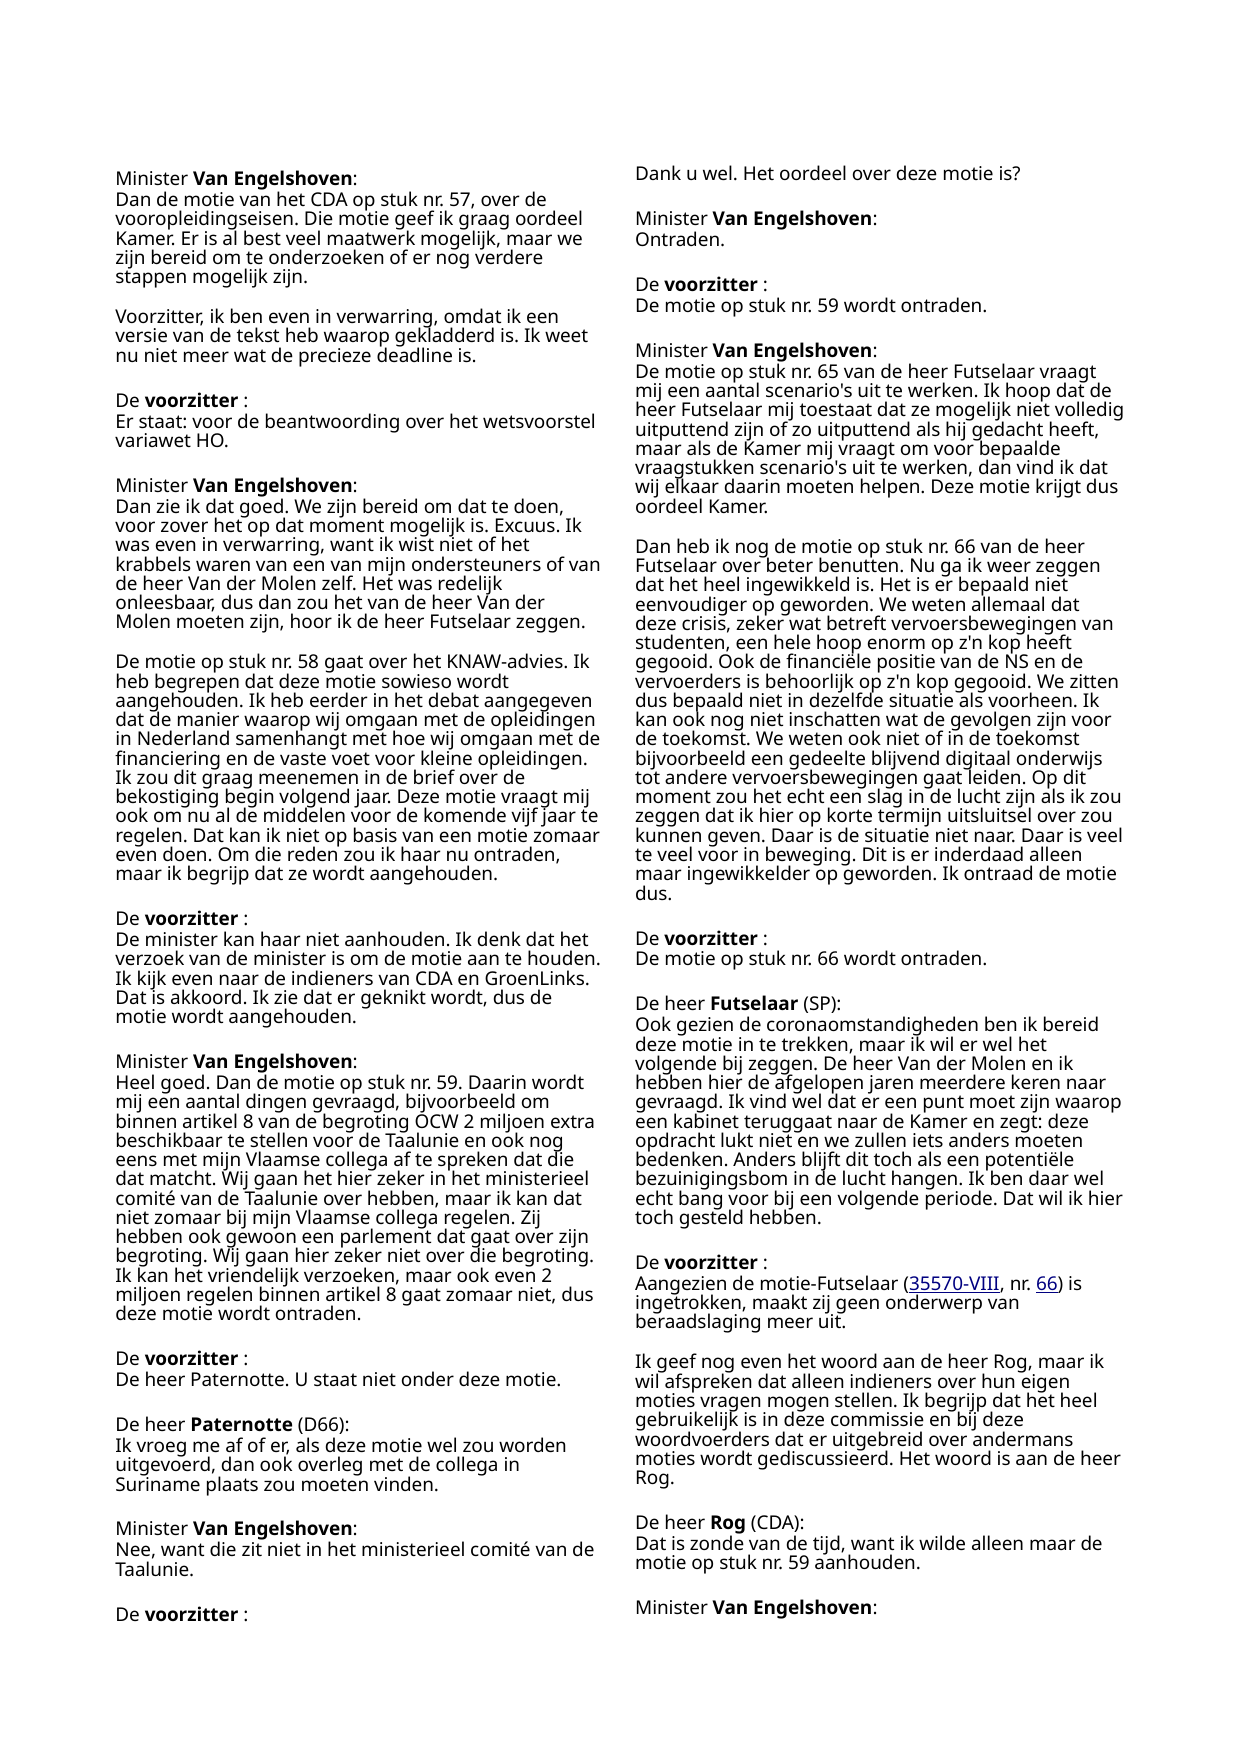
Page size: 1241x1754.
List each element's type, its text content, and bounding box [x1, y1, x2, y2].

text De voorzitter : [115, 1601, 605, 1626]
text De voorzitter : [635, 925, 1125, 950]
text Er staat: voor de beantwoording over het wetsvoorstel variawet HO. [115, 413, 605, 451]
text De voorzitter : [635, 1249, 1125, 1275]
text De voorzitter : [115, 1345, 605, 1371]
text Ik geef nog even het woord aan de heer Rog, maar ik wil afspreken dat alleen indieners over hun eigen moties vragen mogen stellen. Ik begrijp dat het heel gebruikelijk is in deze commissie en bij deze woordvoerders dat er uitgebreid over andermans moties wordt gediscussieerd. Het woord is aan de heer Rog. [635, 1353, 1125, 1488]
text De voorzitter : [635, 271, 1125, 297]
text De heer Futselaar (SP): [635, 991, 1125, 1016]
text Dat is zonde van de tijd, want ik wilde alleen maar de motie op stuk nr. 59 aanhouden. [635, 1535, 1125, 1573]
text De heer Paternotte. U staat niet onder deze motie. [115, 1371, 605, 1390]
text Dan heb ik nog de motie op stuk nr. 66 van de heer Futselaar over beter benutten. Nu ga ik weer zeggen dat het heel ingewikkeld is. Het is er bepaald niet eenvoudiger op geworden. We weten allemaal dat deze crisis, zeker wat betreft vervoersbewegingen van studenten, een hele hoop enorm op z'n kop heeft gegooid. Ook de financiële positie van de NS en de vervoerders is behoorlijk op z'n kop gegooid. We zitten dus bepaald niet in dezelfde situatie als voorheen. Ik kan ook nog niet inschatten wat de gevolgen zijn voor de toekomst. We weten ook niet of in de toekomst bijvoorbeeld een gedeelte blijvend digitaal onderwijs tot andere vervoersbewegingen gaat leiden. Op dit moment zou het echt een slag in de lucht zijn als ik zou zeggen dat ik hier op korte termijn uitsluitsel over zou kunnen geven. Daar is de situatie niet naar. Daar is veel te veel voor in beweging. Dit is er inderdaad alleen maar ingewikkelder op geworden. Ik ontraad de motie dus. [635, 538, 1125, 904]
text Ook gezien de coronaomstandigheden ben ik bereid deze motie in te trekken, maar ik wil er wel het volgende bij zeggen. De heer Van der Molen en ik hebben hier de afgelopen jaren meerdere keren naar gevraagd. Ik vind wel dat er een punt moet zijn waarop een kabinet teruggaat naar de Kamer en zegt: deze opdracht lukt niet en we zullen iets anders moeten bedenken. Anders blijft dit toch als een potentiële bezuinigingsbom in de lucht hangen. Ik ben daar wel echt bang voor bij een volgende periode. Dat wil ik hier toch gesteld hebben. [635, 1016, 1125, 1228]
text Minister Van Engelshoven: [115, 1048, 605, 1074]
text Minister Van Engelshoven: [115, 165, 605, 191]
text Heel goed. Dan de motie op stuk nr. 59. Daarin wordt mij een aantal dingen gevraagd, bijvoorbeeld om binnen artikel 8 van de begroting OCW 2 miljoen extra beschikbaar te stellen voor de Taalunie en ook nog eens met mijn Vlaamse collega af te spreken dat die dat matcht. Wij gaan het hier zeker in het ministerieel comité van de Taalunie over hebben, maar ik kan dat niet zomaar bij mijn Vlaamse collega regelen. Zij hebben ook gewoon een parlement dat gaat over zijn begroting. Wij gaan hier zeker niet over die begroting. Ik kan het vriendelijk verzoeken, maar ook even 2 miljoen regelen binnen artikel 8 gaat zomaar niet, dus deze motie wordt ontraden. [115, 1074, 605, 1324]
text Ontraden. [635, 231, 1125, 250]
text De voorzitter : [115, 387, 605, 413]
text De motie op stuk nr. 58 gaat over het KNAW-advies. Ik heb begrepen dat deze motie sowieso wordt aangehouden. Ik heb eerder in het debat aangegeven dat de manier waarop wij omgaan met de opleidingen in Nederland samenhangt met hoe wij omgaan met de financiering en de vaste voet voor kleine opleidingen. Ik zou dit graag meenemen in de brief over de bekostiging begin volgend jaar. Deze motie vraagt mij ook om nu al de middelen voor de komende vijf jaar te regelen. Dat kan ik niet op basis van een motie zomaar even doen. Om die reden zou ik haar nu ontraden, maar ik begrijp dat ze wordt aangehouden. [115, 653, 605, 884]
text Aangezien de motie-Futselaar (35570-VIII, nr. 66) is ingetrokken, maakt zij geen onderwerp van beraadslaging meer uit. [635, 1275, 1125, 1333]
text Minister Van Engelshoven: [115, 1516, 605, 1541]
text Minister Van Engelshoven: [635, 1594, 1125, 1620]
text Nee, want die zit niet in het ministerieel comité van de Taalunie. [115, 1541, 605, 1580]
text De motie op stuk nr. 59 wordt ontraden. [635, 297, 1125, 316]
text Voorzitter, ik ben even in verwarring, omdat ik een versie van de tekst heb waarop gekladderd is. Ik weet nu niet meer wat de precieze deadline is. [115, 308, 605, 366]
text De motie op stuk nr. 66 wordt ontraden. [635, 950, 1125, 970]
text De heer Rog (CDA): [635, 1509, 1125, 1535]
text De motie op stuk nr. 65 van de heer Futselaar vraagt mij een aantal scenario's uit te werken. Ik hoop dat de heer Futselaar mij toestaat dat ze mogelijk niet volledig uitputtend zijn of zo uitputtend als hij gedacht heeft, maar als de Kamer mij vraagt om voor bepaalde vraagstukken scenario's uit te werken, dan vind ik dat wij elkaar daarin moeten helpen. Deze motie krijgt dus oordeel Kamer. [635, 363, 1125, 517]
text Dank u wel. Het oordeel over deze motie is? [635, 165, 1125, 184]
text Minister Van Engelshoven: [635, 337, 1125, 363]
text Minister Van Engelshoven: [635, 205, 1125, 231]
text De voorzitter : [115, 905, 605, 931]
text Minister Van Engelshoven: [115, 472, 605, 498]
text Dan zie ik dat goed. We zijn bereid om dat te doen, voor zover het op dat moment mogelijk is. Excuus. Ik was even in verwarring, want ik wist niet of het krabbels waren van een van mijn ondersteuners of van de heer Van der Molen zelf. Het was redelijk onleesbaar, dus dan zou het van de heer Van der Molen moeten zijn, hoor ik de heer Futselaar zeggen. [115, 498, 605, 633]
text Ik vroeg me af of er, als deze motie wel zou worden uitgevoerd, dan ook overleg met de collega in Suriname plaats zou moeten vinden. [115, 1437, 605, 1495]
text De heer Paternotte (D66): [115, 1411, 605, 1437]
text De minister kan haar niet aanhouden. Ik denk dat het verzoek van de minister is om de motie aan te houden. Ik kijk even naar de indieners van CDA en GroenLinks. Dat is akkoord. Ik zie dat er geknikt wordt, dus de motie wordt aangehouden. [115, 931, 605, 1027]
text Dan de motie van het CDA op stuk nr. 57, over de vooropleidingseisen. Die motie geef ik graag oordeel Kamer. Er is al best veel maatwerk mogelijk, maar we zijn bereid om te onderzoeken of er nog verdere stappen mogelijk zijn. [115, 191, 605, 287]
